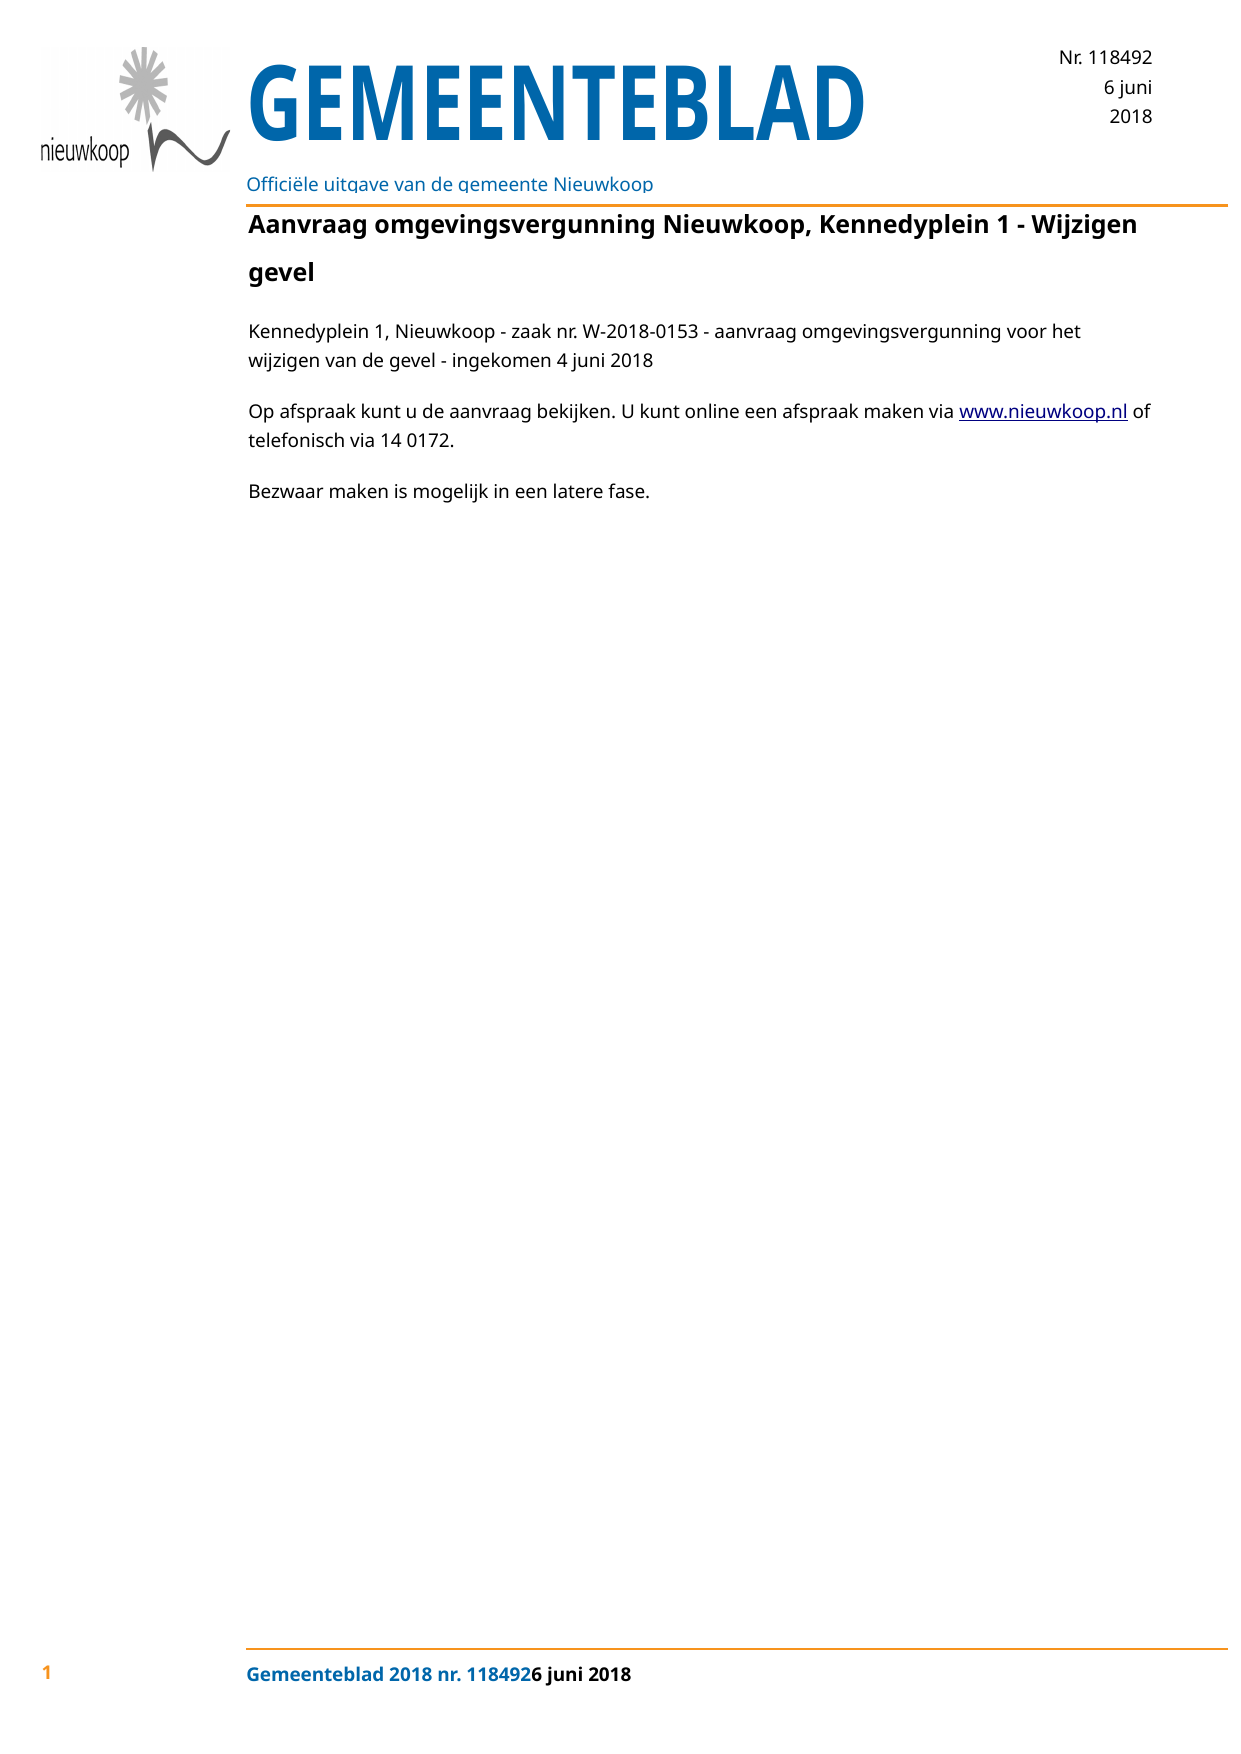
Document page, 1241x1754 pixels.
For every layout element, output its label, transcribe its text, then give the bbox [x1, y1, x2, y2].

text Aanvraag omgevingsvergunning Nieuwkoop, Kennedyplein 1 - Wijzigen gevel [248, 207, 1152, 288]
picture [41, 47, 231, 172]
text Bezwaar maken is mogelijk in een latere fase. [248, 478, 1152, 504]
text Kennedyplein 1, Nieuwkoop - zaak nr. W-2018-0153 - aanvraag omgevingsvergunning voor het wijzigen van de gevel - ingekomen 4 juni 2018 [248, 318, 1152, 373]
text Op afspraak kunt u de aanvraag bekijken. U kunt online een afspraak maken via www.nieuwkoop.nl of telefonisch via 14 0172. [248, 398, 1152, 453]
